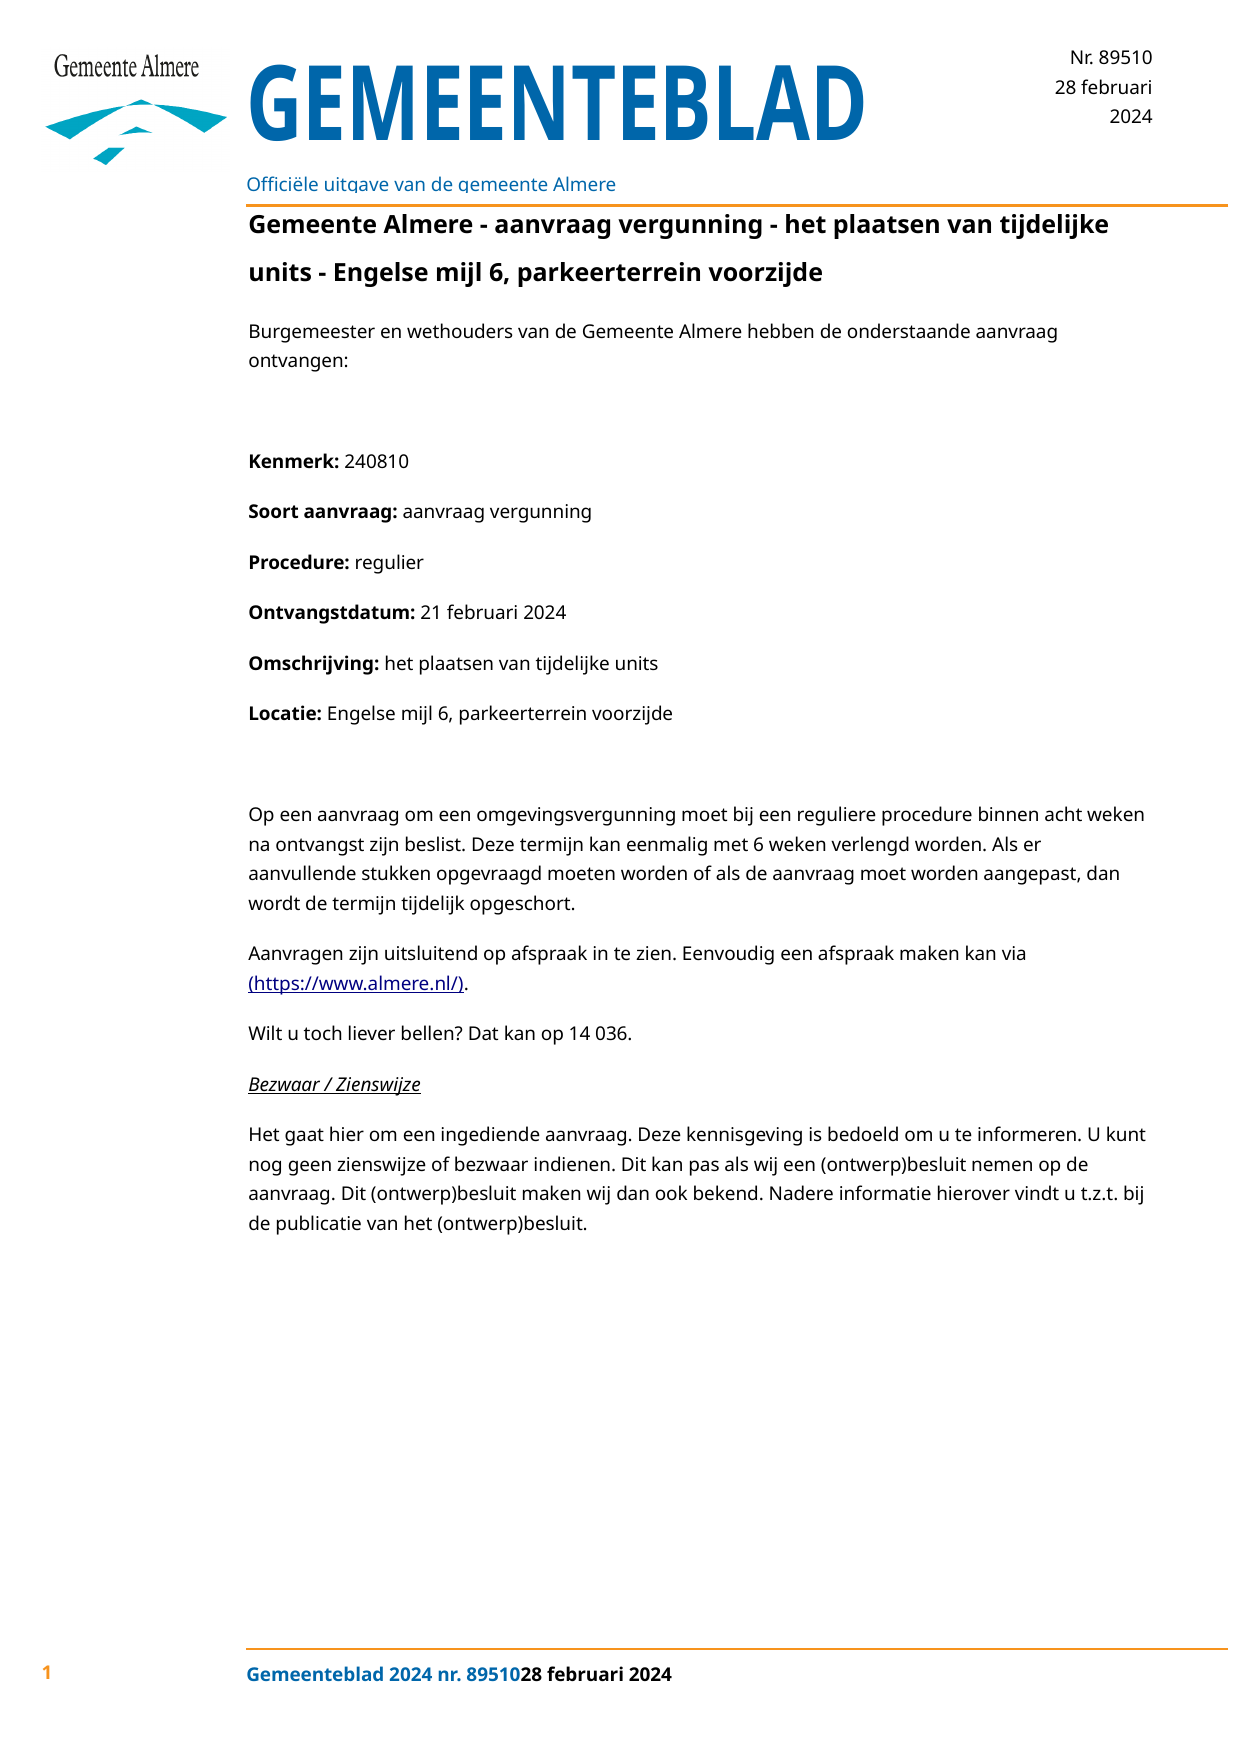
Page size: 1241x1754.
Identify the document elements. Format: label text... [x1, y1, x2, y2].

text Wilt u toch liever bellen? Dat kan op 14 036. [248, 1020, 1152, 1046]
text Locatie: Engelse mijl 6, parkeerterrein voorzijde [248, 700, 1152, 726]
text Op een aanvraag om een omgevingsvergunning moet bij een reguliere procedure binnen acht weken na ontvangst zijn beslist. Deze termijn kan eenmalig met 6 weken verlengd worden. Als er aanvullende stukken opgevraagd moeten worden of als de aanvraag moet worden aangepast, dan wordt de termijn tijdelijk opgeschort. [248, 801, 1152, 916]
text Ontvangstdatum: 21 februari 2024 [248, 599, 1152, 625]
text Kenmerk: 240810 [248, 448, 1152, 474]
text Bezwaar / Zienswijze [248, 1071, 1152, 1097]
text Aanvragen zijn uitsluitend op afspraak in te zien. Eenvoudig een afspraak maken kan via (https://www.almere.nl/). [248, 940, 1152, 996]
text Burgemeester en wethouders van de Gemeente Almere hebben de onderstaande aanvraag ontvangen: [248, 318, 1152, 373]
text Gemeente Almere - aanvraag vergunning - het plaatsen van tijdelijke units - Engelse mijl 6, parkeerterrein voorzijde [248, 207, 1152, 288]
picture [41, 47, 231, 172]
text Het gaat hier om een ingediende aanvraag. Deze kennisgeving is bedoeld om u te informeren. U kunt nog geen zienswijze of bezwaar indienen. Dit kan pas als wij een (ontwerp)besluit nemen op de aanvraag. Dit (ontwerp)besluit maken wij dan ook bekend. Nadere informatie hierover vindt u t.z.t. bij de publicatie van het (ontwerp)besluit. [248, 1121, 1152, 1236]
text Soort aanvraag: aanvraag vergunning [248, 499, 1152, 524]
text Procedure: regulier [248, 549, 1152, 575]
text Omschrijving: het plaatsen van tijdelijke units [248, 650, 1152, 676]
